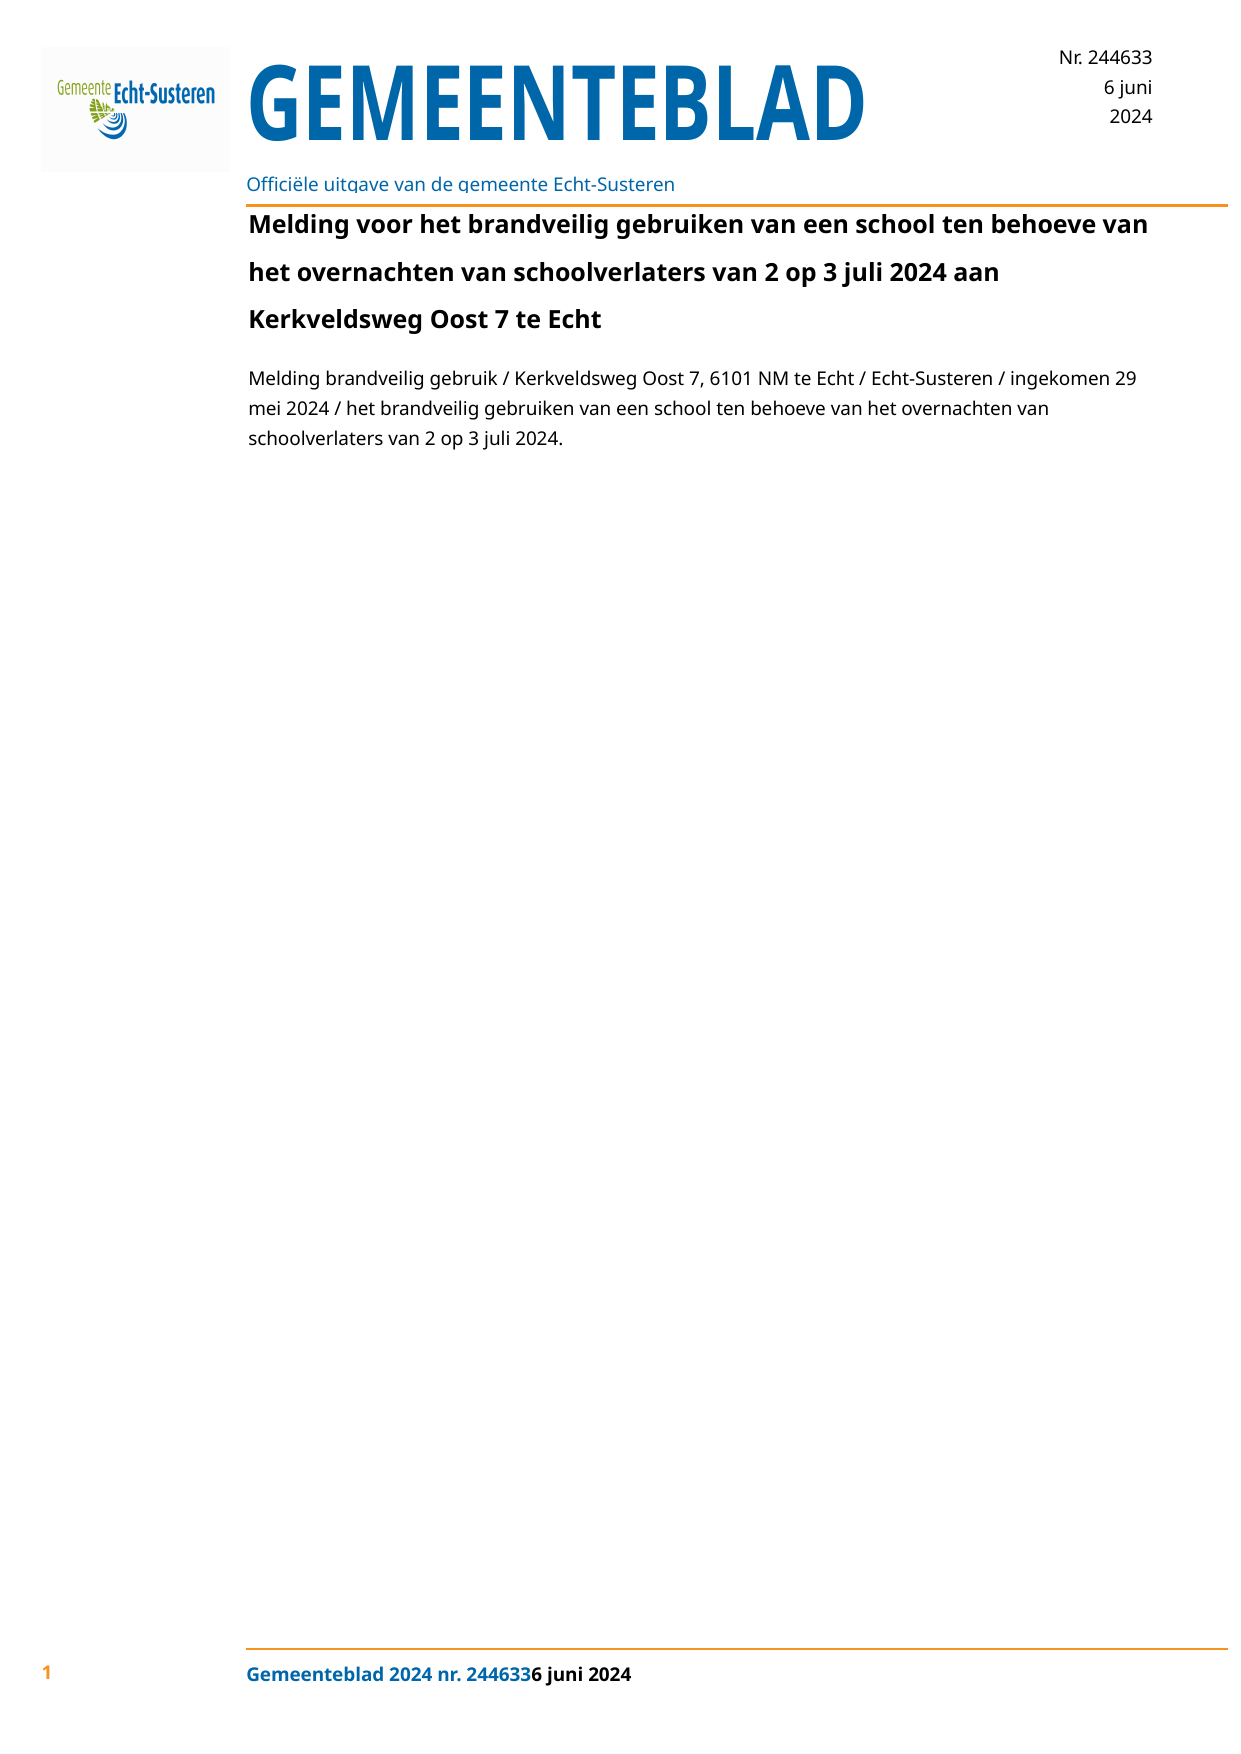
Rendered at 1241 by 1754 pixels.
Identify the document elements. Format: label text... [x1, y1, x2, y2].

picture [41, 47, 231, 172]
text Melding brandveilig gebruik / Kerkveldsweg Oost 7, 6101 NM te Echt / Echt-Susteren / ingekomen 29 mei 2024 / het brandveilig gebruiken van een school ten behoeve van het overnachten van schoolverlaters van 2 op 3 juli 2024. [248, 366, 1152, 450]
text Melding voor het brandveilig gebruiken van een school ten behoeve van het overnachten van schoolverlaters van 2 op 3 juli 2024 aan Kerkveldsweg Oost 7 te Echt [248, 207, 1152, 336]
